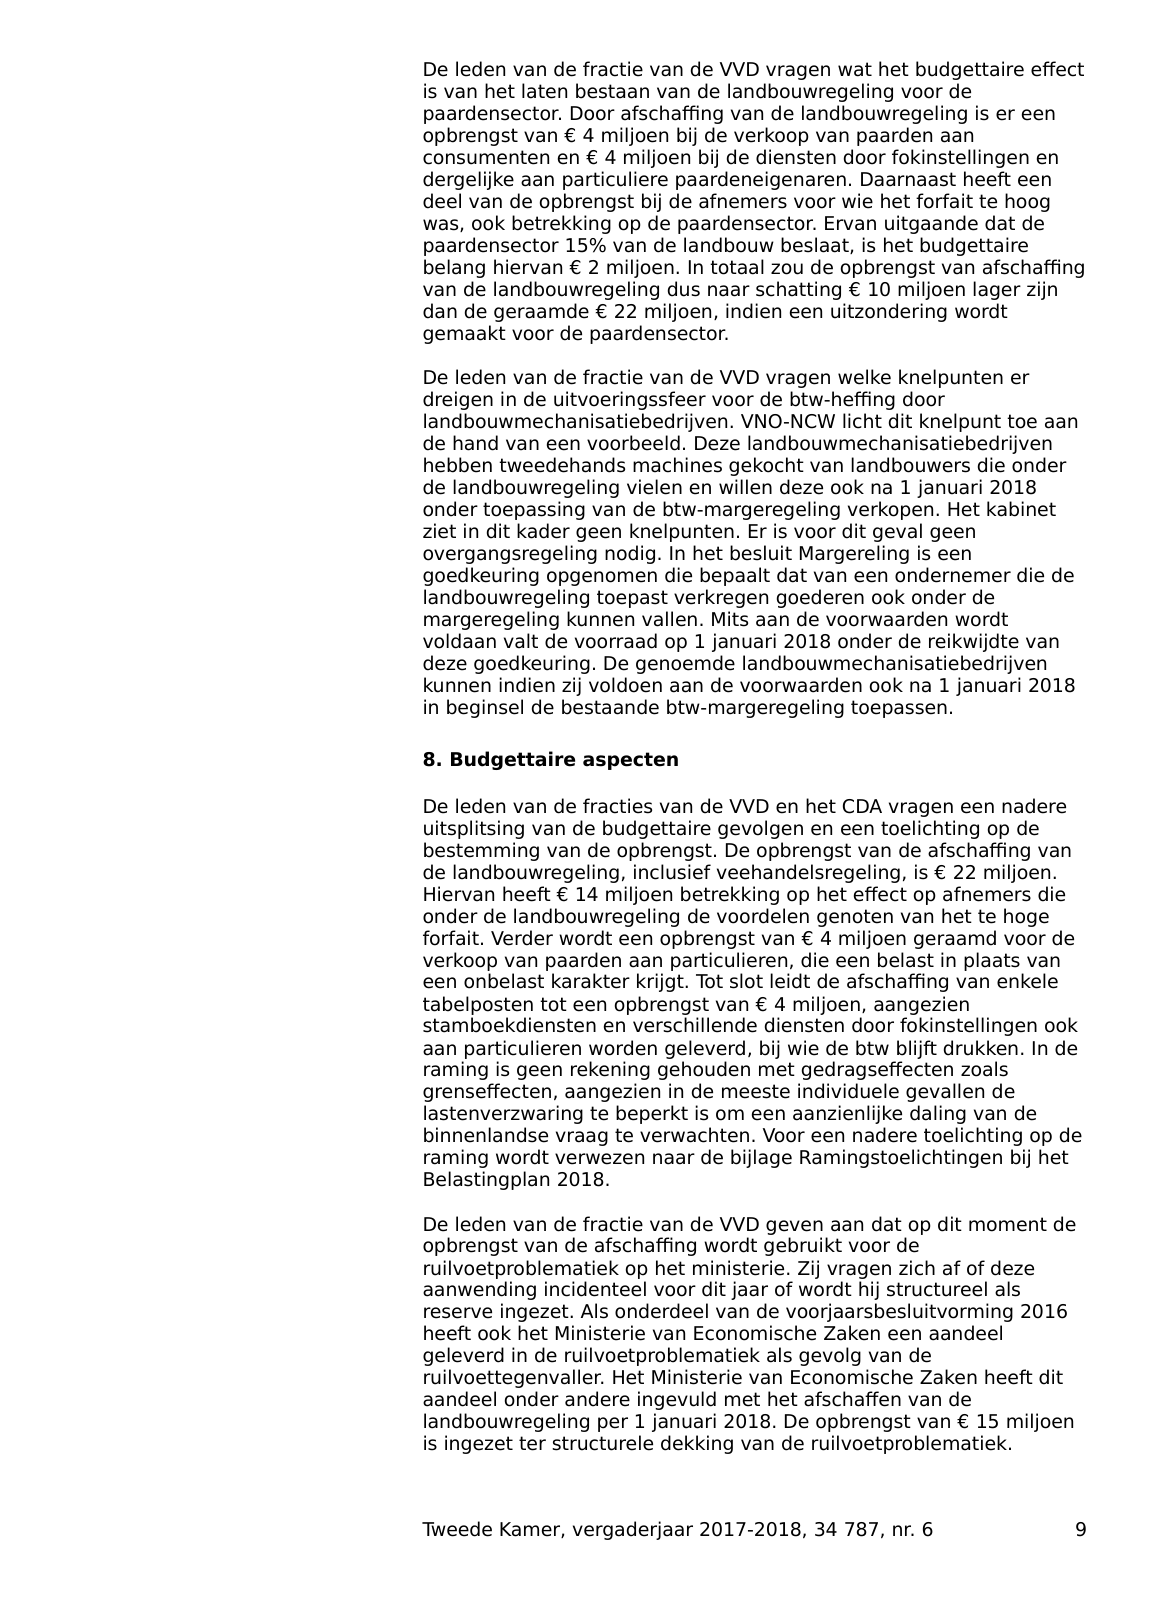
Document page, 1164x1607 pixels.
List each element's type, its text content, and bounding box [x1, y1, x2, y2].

text De leden van de fractie van de VVD geven aan dat op dit moment de opbrengst van de afschaffing wordt gebruikt voor de ruilvoetproblematiek op het ministerie. Zij vragen zich af of deze aanwending incidenteel voor dit jaar of wordt hij structureel als reserve ingezet. Als onderdeel van de voorjaarsbesluitvorming 2016 heeft ook het Ministerie van Economische Zaken een aandeel geleverd in de ruilvoetproblematiek als gevolg van de ruilvoettegenvaller. Het Ministerie van Economische Zaken heeft dit aandeel onder andere ingevuld met het afschaffen van de landbouwregeling per 1 januari 2018. De opbrengst van € 15 miljoen is ingezet ter structurele dekking van de ruilvoetproblematiek. [422, 1213, 1087, 1455]
text De leden van de fractie van de VVD vragen wat het budgettaire effect is van het laten bestaan van de landbouwregeling voor de paardensector. Door afschaffing van de landbouwregeling is er een opbrengst van € 4 miljoen bij de verkoop van paarden aan consumenten en € 4 miljoen bij de diensten door fokinstellingen en dergelijke aan particuliere paardeneigenaren. Daarnaast heeft een deel van de opbrengst bij de afnemers voor wie het forfait te hoog was, ook betrekking op de paardensector. Ervan uitgaande dat de paardensector 15% van de landbouw beslaat, is het budgettaire belang hiervan € 2 miljoen. In totaal zou de opbrengst van afschaffing van de landbouwregeling dus naar schatting € 10 miljoen lager zijn dan de geraamde € 22 miljoen, indien een uitzondering wordt gemaakt voor de paardensector. [422, 59, 1087, 345]
subtitle 8. Budgettaire aspecten [422, 749, 1087, 771]
text De leden van de fracties van de VVD en het CDA vragen een nadere uitsplitsing van de budgettaire gevolgen en een toelichting op de bestemming van de opbrengst. De opbrengst van de afschaffing van de landbouwregeling, inclusief veehandelsregeling, is € 22 miljoen. Hiervan heeft € 14 miljoen betrekking op het effect op afnemers die onder de landbouwregeling de voordelen genoten van het te hoge forfait. Verder wordt een opbrengst van € 4 miljoen geraamd voor de verkoop van paarden aan particulieren, die een belast in plaats van een onbelast karakter krijgt. Tot slot leidt de afschaffing van enkele tabelposten tot een opbrengst van € 4 miljoen, aangezien stamboekdiensten en verschillende diensten door fokinstellingen ook aan particulieren worden geleverd, bij wie de btw blijft drukken. In de raming is geen rekening gehouden met gedragseffecten zoals grenseffecten, aangezien in de meeste individuele gevallen de lastenverzwaring te beperkt is om een aanzienlijke daling van de binnenlandse vraag te verwachten. Voor een nadere toelichting op de raming wordt verwezen naar de bijlage Ramingstoelichtingen bij het Belastingplan 2018. [422, 796, 1087, 1191]
text De leden van de fractie van de VVD vragen welke knelpunten er dreigen in de uitvoeringssfeer voor de btw-heffing door landbouwmechanisatiebedrijven. VNO-NCW licht dit knelpunt toe aan de hand van een voorbeeld. Deze landbouwmechanisatiebedrijven hebben tweedehands machines gekocht van landbouwers die onder de landbouwregeling vielen en willen deze ook na 1 januari 2018 onder toepassing van de btw-margeregeling verkopen. Het kabinet ziet in dit kader geen knelpunten. Er is voor dit geval geen overgangsregeling nodig. In het besluit Margereling is een goedkeuring opgenomen die bepaalt dat van een ondernemer die de landbouwregeling toepast verkregen goederen ook onder de margeregeling kunnen vallen. Mits aan de voorwaarden wordt voldaan valt de voorraad op 1 januari 2018 onder de reikwijdte van deze goedkeuring. De genoemde landbouwmechanisatiebedrijven kunnen indien zij voldoen aan de voorwaarden ook na 1 januari 2018 in beginsel de bestaande btw-margeregeling toepassen. [422, 367, 1087, 719]
